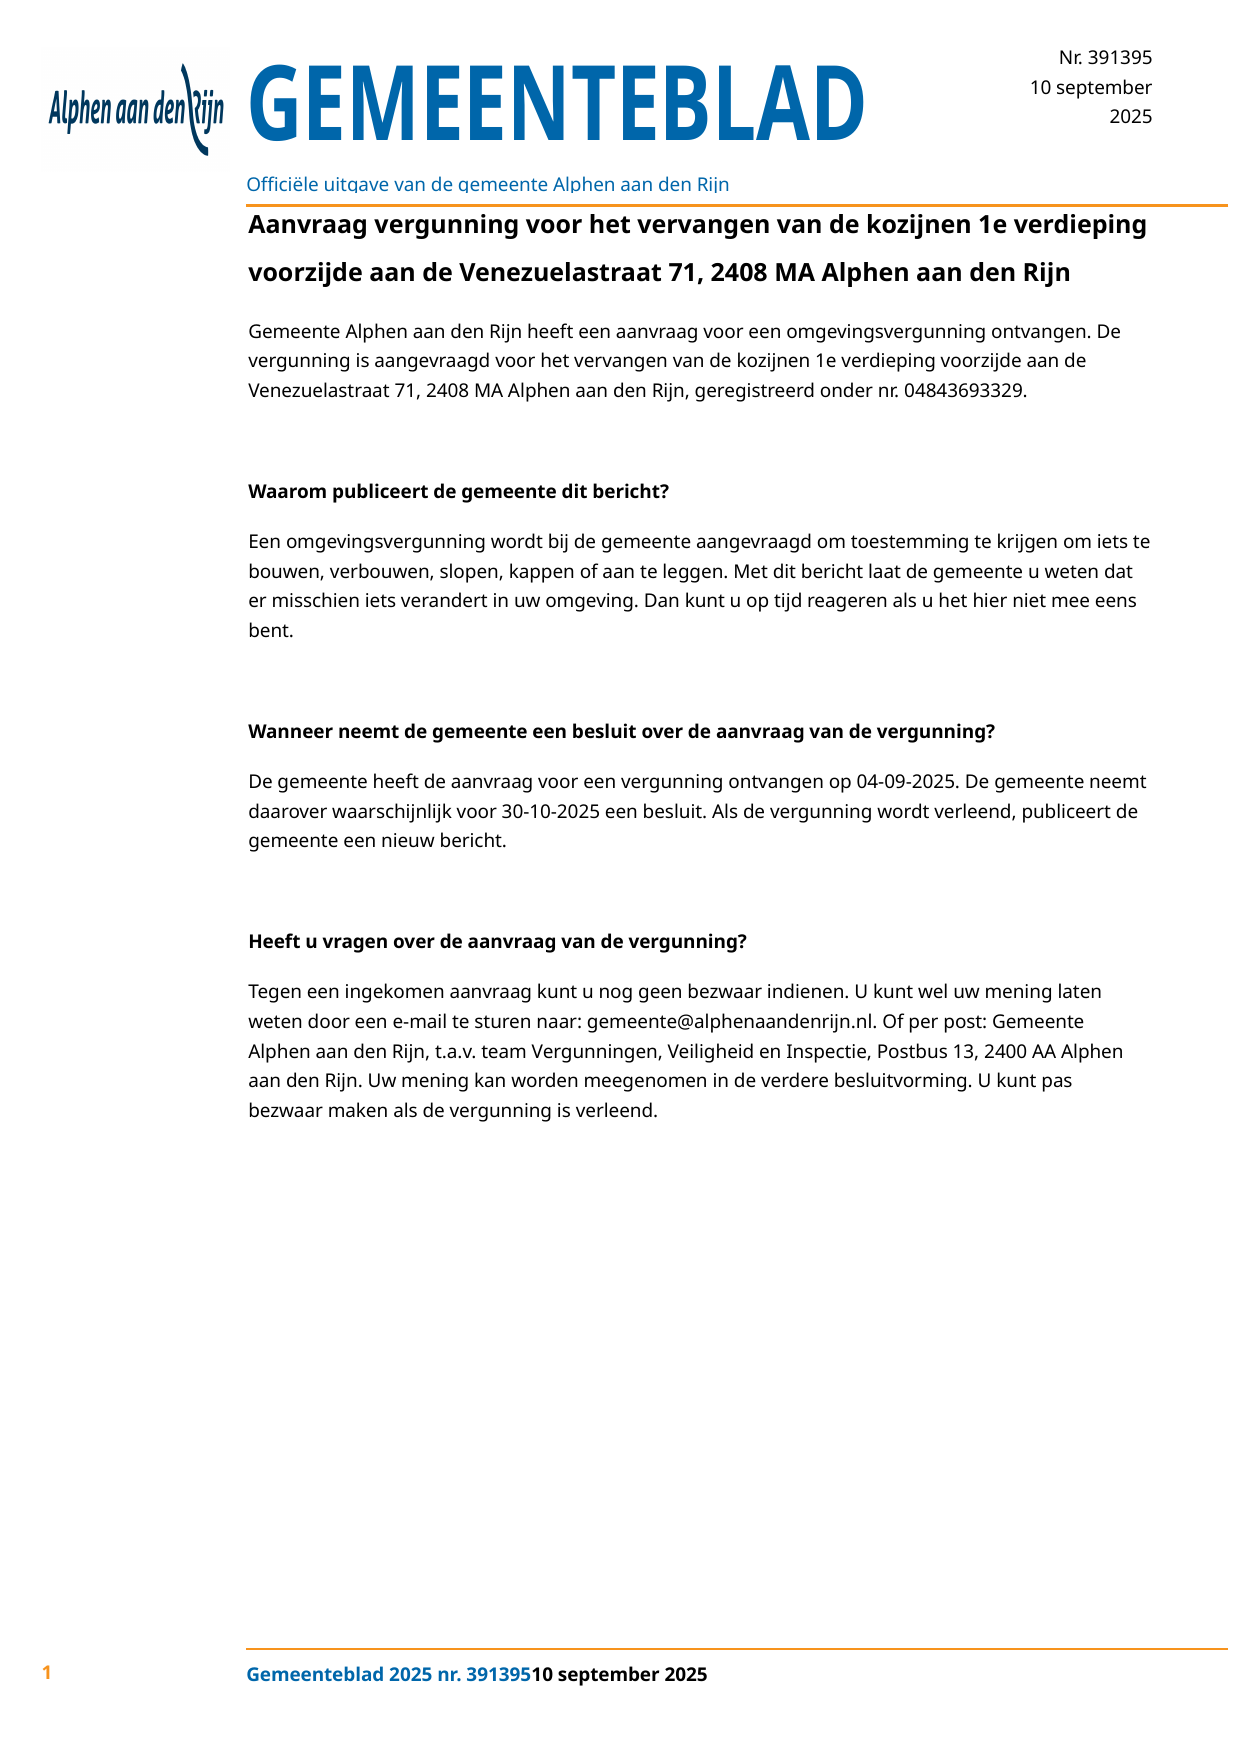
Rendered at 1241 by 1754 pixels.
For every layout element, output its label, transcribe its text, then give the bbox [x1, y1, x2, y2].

picture [41, 47, 231, 172]
text Heeft u vragen over de aanvraag van de vergunning? [248, 928, 1152, 954]
text Tegen een ingekomen aanvraag kunt u nog geen bezwaar indienen. U kunt wel uw mening laten weten door een e-mail te sturen naar: gemeente@alphenaandenrijn.nl. Of per post: Gemeente Alphen aan den Rijn, t.a.v. team Vergunningen, Veiligheid en Inspectie, Postbus 13, 2400 AA Alphen aan den Rijn. Uw mening kan worden meegenomen in de verdere besluitvorming. U kunt pas bezwaar maken als de vergunning is verleend. [248, 979, 1152, 1123]
text Aanvraag vergunning voor het vervangen van de kozijnen 1e verdieping voorzijde aan de Venezuelastraat 71, 2408 MA Alphen aan den Rijn [248, 207, 1152, 288]
text Gemeente Alphen aan den Rijn heeft een aanvraag voor een omgevingsvergunning ontvangen. De vergunning is aangevraagd voor het vervangen van de kozijnen 1e verdieping voorzijde aan de Venezuelastraat 71, 2408 MA Alphen aan den Rijn, geregistreerd onder nr. 04843693329. [248, 318, 1152, 403]
text De gemeente heeft de aanvraag voor een vergunning ontvangen op 04-09-2025. De gemeente neemt daarover waarschijnlijk voor 30-10-2025 een besluit. Als de vergunning wordt verleend, publiceert de gemeente een nieuw bericht. [248, 768, 1152, 853]
text Wanneer neemt de gemeente een besluit over de aanvraag van de vergunning? [248, 718, 1152, 744]
text Een omgevingsvergunning wordt bij de gemeente aangevraagd om toestemming te krijgen om iets te bouwen, verbouwen, slopen, kappen of aan te leggen. Met dit bericht laat de gemeente u weten dat er misschien iets verandert in uw omgeving. Dan kunt u op tijd reageren als u het hier niet mee eens bent. [248, 528, 1152, 643]
text Waarom publiceert de gemeente dit bericht? [248, 478, 1152, 504]
